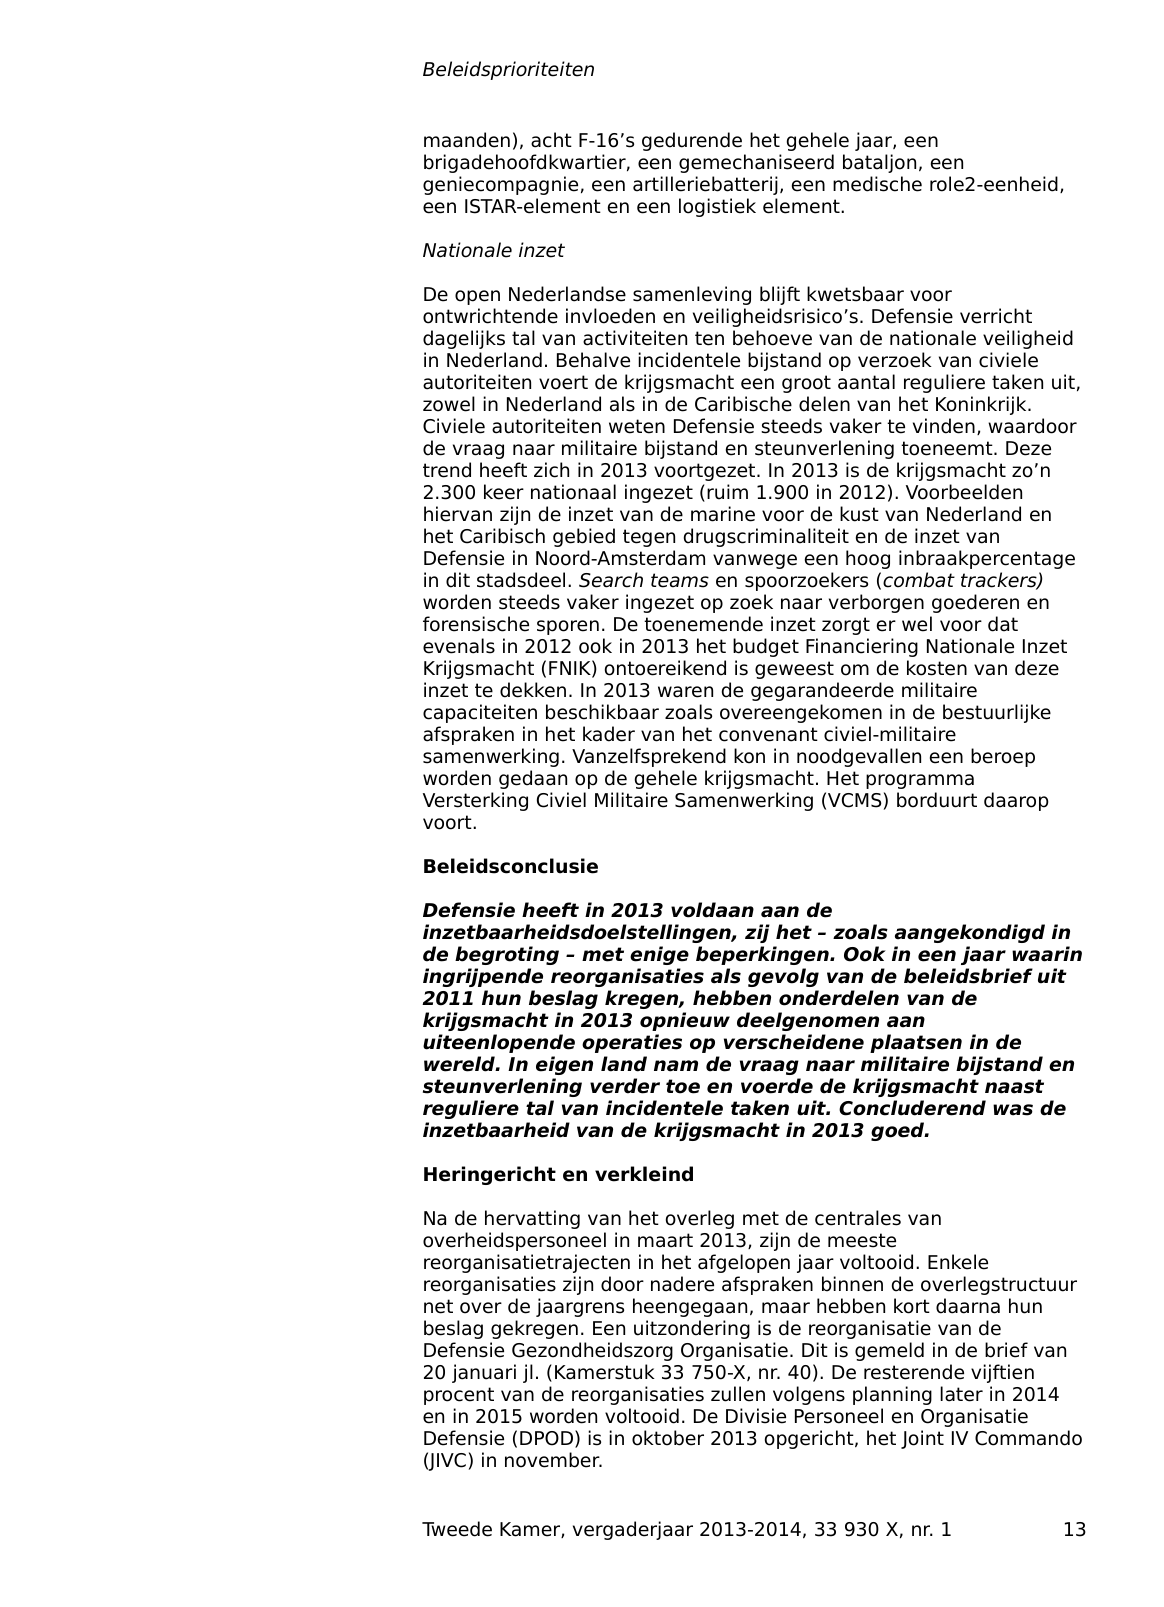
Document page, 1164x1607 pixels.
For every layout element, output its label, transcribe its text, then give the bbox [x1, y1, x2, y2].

subtitle Heringericht en verkleind [422, 1164, 1087, 1186]
text De open Nederlandse samenleving blijft kwetsbaar voor ontwrichtende invloeden en veiligheidsrisico’s. Defensie verricht dagelijks tal van activiteiten ten behoeve van de nationale veiligheid in Nederland. Behalve incidentele bijstand op verzoek van civiele autoriteiten voert de krijgsmacht een groot aantal reguliere taken uit, zowel in Nederland als in de Caribische delen van het Koninkrijk. Civiele autoriteiten weten Defensie steeds vaker te vinden, waardoor de vraag naar militaire bijstand en steunverlening toeneemt. Deze trend heeft zich in 2013 voortgezet. In 2013 is de krijgsmacht zo’n 2.300 keer nationaal ingezet (ruim 1.900 in 2012). Voorbeelden hiervan zijn de inzet van de marine voor de kust van Nederland en het Caribisch gebied tegen drugscriminaliteit en de inzet van Defensie in Noord-Amsterdam vanwege een hoog inbraakpercentage in dit stadsdeel. Search teams en spoorzoekers (combat trackers) worden steeds vaker ingezet op zoek naar verborgen goederen en forensische sporen. De toenemende inzet zorgt er wel voor dat evenals in 2012 ook in 2013 het budget Financiering Nationale Inzet Krijgsmacht (FNIK) ontoereikend is geweest om de kosten van deze inzet te dekken. In 2013 waren de gegarandeerde militaire capaciteiten beschikbaar zoals overeengekomen in de bestuurlijke afspraken in het kader van het convenant civiel-militaire samenwerking. Vanzelfsprekend kon in noodgevallen een beroep worden gedaan op de gehele krijgsmacht. Het programma Versterking Civiel Militaire Samenwerking (VCMS) borduurt daarop voort. [422, 284, 1087, 834]
subtitle Nationale inzet [422, 240, 1087, 262]
subtitle Beleidsconclusie [422, 856, 1087, 878]
text Na de hervatting van het overleg met de centrales van overheidspersoneel in maart 2013, zijn de meeste reorganisatietrajecten in het afgelopen jaar voltooid. Enkele reorganisaties zijn door nadere afspraken binnen de overlegstructuur net over de jaargrens heengegaan, maar hebben kort daarna hun beslag gekregen. Een uitzondering is de reorganisatie van de Defensie Gezondheidszorg Organisatie. Dit is gemeld in de brief van 20 januari jl. (Kamerstuk 33 750-X, nr. 40). De resterende vijftien procent van de reorganisaties zullen volgens planning later in 2014 en in 2015 worden voltooid. De Divisie Personeel en Organisatie Defensie (DPOD) is in oktober 2013 opgericht, het Joint IV Commando (JIVC) in november. [422, 1208, 1087, 1472]
text Defensie heeft in 2013 voldaan aan de inzetbaarheidsdoelstellingen, zij het – zoals aangekondigd in de begroting – met enige beperkingen. Ook in een jaar waarin ingrijpende reorganisaties als gevolg van de beleidsbrief uit 2011 hun beslag kregen, hebben onderdelen van de krijgsmacht in 2013 opnieuw deelgenomen aan uiteenlopende operaties op verscheidene plaatsen in de wereld. In eigen land nam de vraag naar militaire bijstand en steunverlening verder toe en voerde de krijgsmacht naast reguliere tal van incidentele taken uit. Concluderend was de inzetbaarheid van de krijgsmacht in 2013 goed. [422, 900, 1087, 1142]
text maanden), acht F-16’s gedurende het gehele jaar, een brigadehoofdkwartier, een gemechaniseerd bataljon, een geniecompagnie, een artilleriebatterij, een medische role2-eenheid, een ISTAR-element en een logistiek element. [422, 130, 1087, 218]
